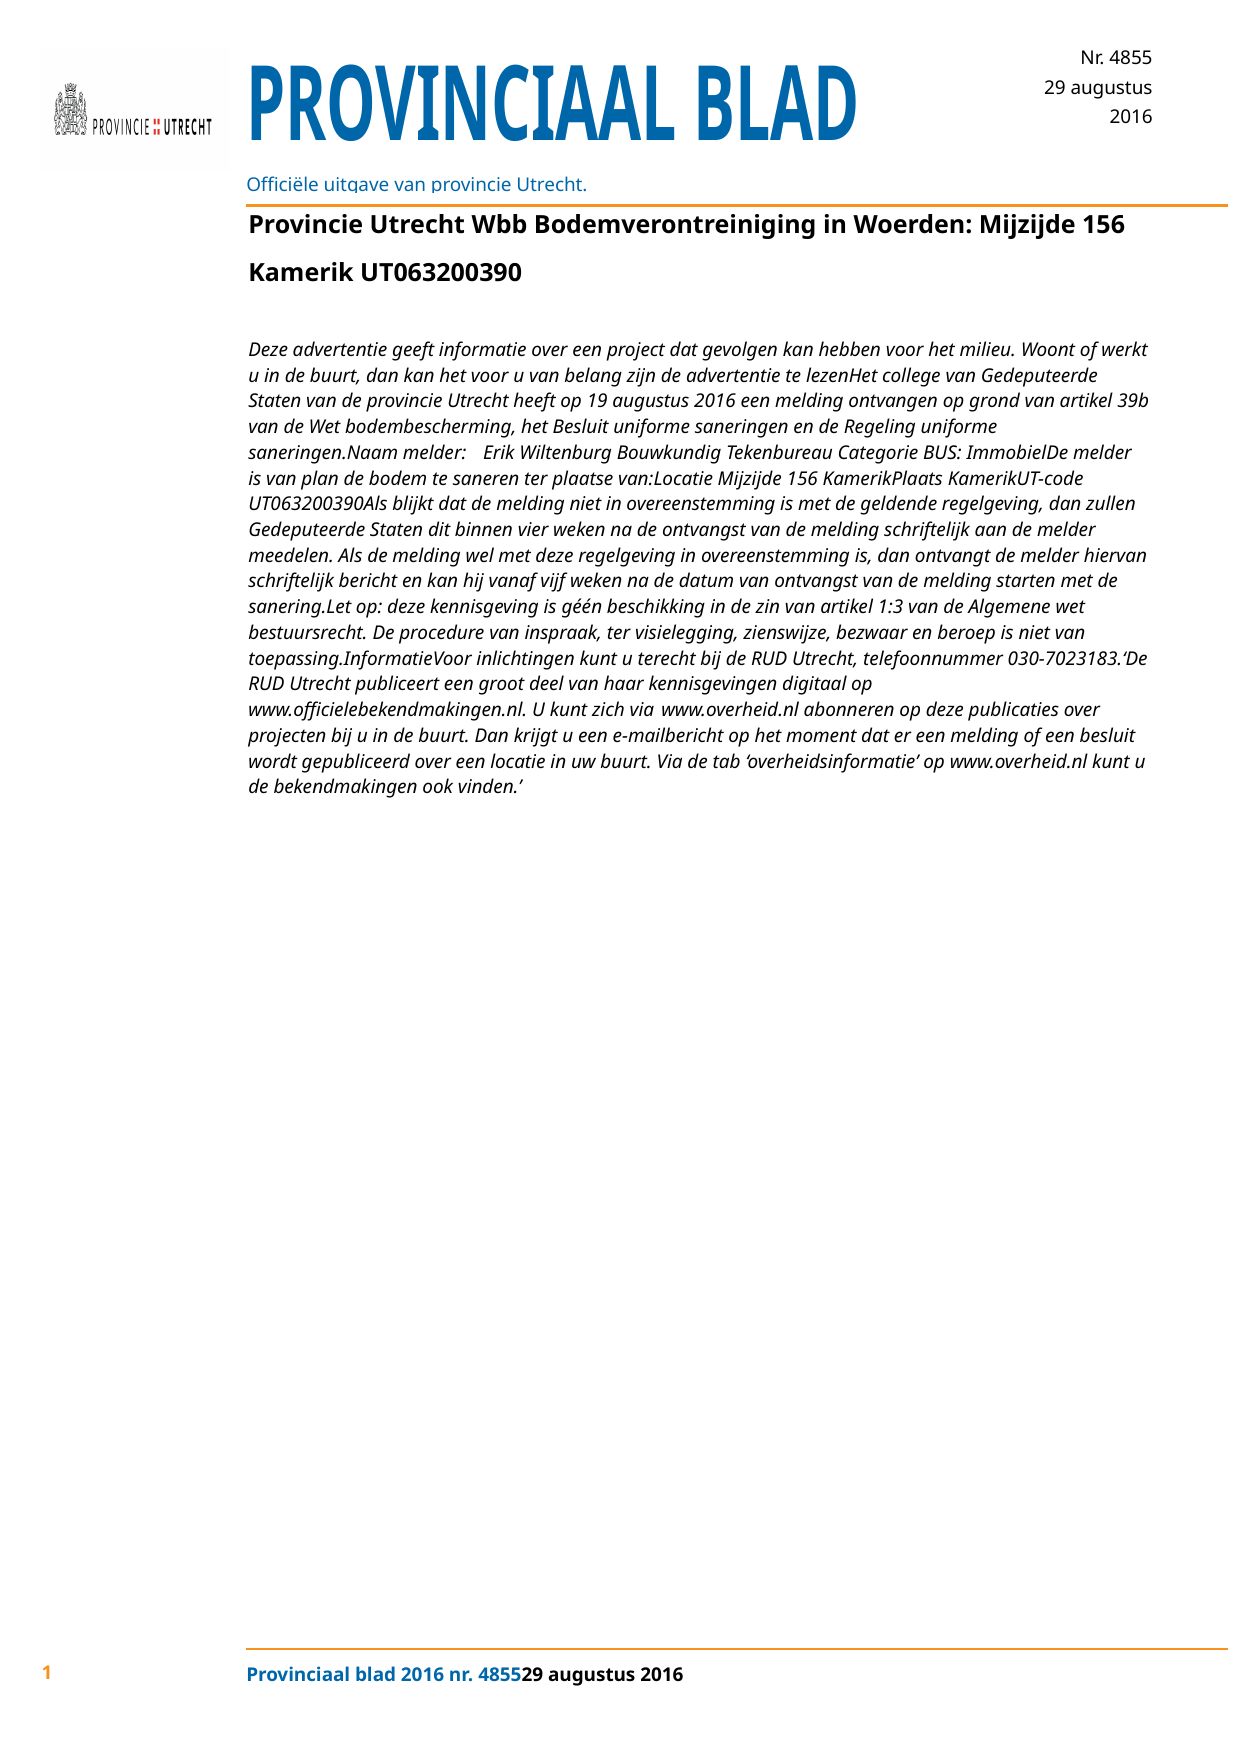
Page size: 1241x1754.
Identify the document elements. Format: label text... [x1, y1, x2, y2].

text Provincie Utrecht Wbb Bodemverontreiniging in Woerden: Mijzijde 156 Kamerik UT063200390 [248, 207, 1152, 288]
picture [41, 47, 231, 172]
text Deze advertentie geeft informatie over een project dat gevolgen kan hebben voor het milieu. Woont of werkt u in de buurt, dan kan het voor u van belang zijn de advertentie te lezenHet college van Gedeputeerde Staten van de provincie Utrecht heeft op 19 augustus 2016 een melding ontvangen op grond van artikel 39b van de Wet bodembescherming, het Besluit uniforme saneringen en de Regeling uniforme saneringen.Naam melder: Erik Wiltenburg Bouwkundig Tekenbureau Categorie BUS: ImmobielDe melder is van plan de bodem te saneren ter plaatse van:Locatie Mijzijde 156 KamerikPlaats KamerikUT-code UT063200390Als blijkt dat de melding niet in overeenstemming is met de geldende regelgeving, dan zullen Gedeputeerde Staten dit binnen vier weken na de ontvangst van de melding schriftelijk aan de melder meedelen. Als de melding wel met deze regelgeving in overeenstemming is, dan ontvangt de melder hiervan schriftelijk bericht en kan hij vanaf vijf weken na de datum van ontvangst van de melding starten met de sanering.Let op: deze kennisgeving is géén beschikking in de zin van artikel 1:3 van de Algemene wet bestuursrecht. De procedure van inspraak, ter visielegging, zienswijze, bezwaar en beroep is niet van toepassing.InformatieVoor inlichtingen kunt u terecht bij de RUD Utrecht, telefoonnummer 030-7023183.‘De RUD Utrecht publiceert een groot deel van haar kennisgevingen digitaal op www.officielebekendmakingen.nl. U kunt zich via www.overheid.nl abonneren op deze publicaties over projecten bij u in de buurt. Dan krijgt u een e-mailbericht op het moment dat er een melding of een besluit wordt gepubliceerd over een locatie in uw buurt. Via de tab ‘overheidsinformatie’ op www.overheid.nl kunt u de bekendmakingen ook vinden.’ [248, 336, 1152, 799]
